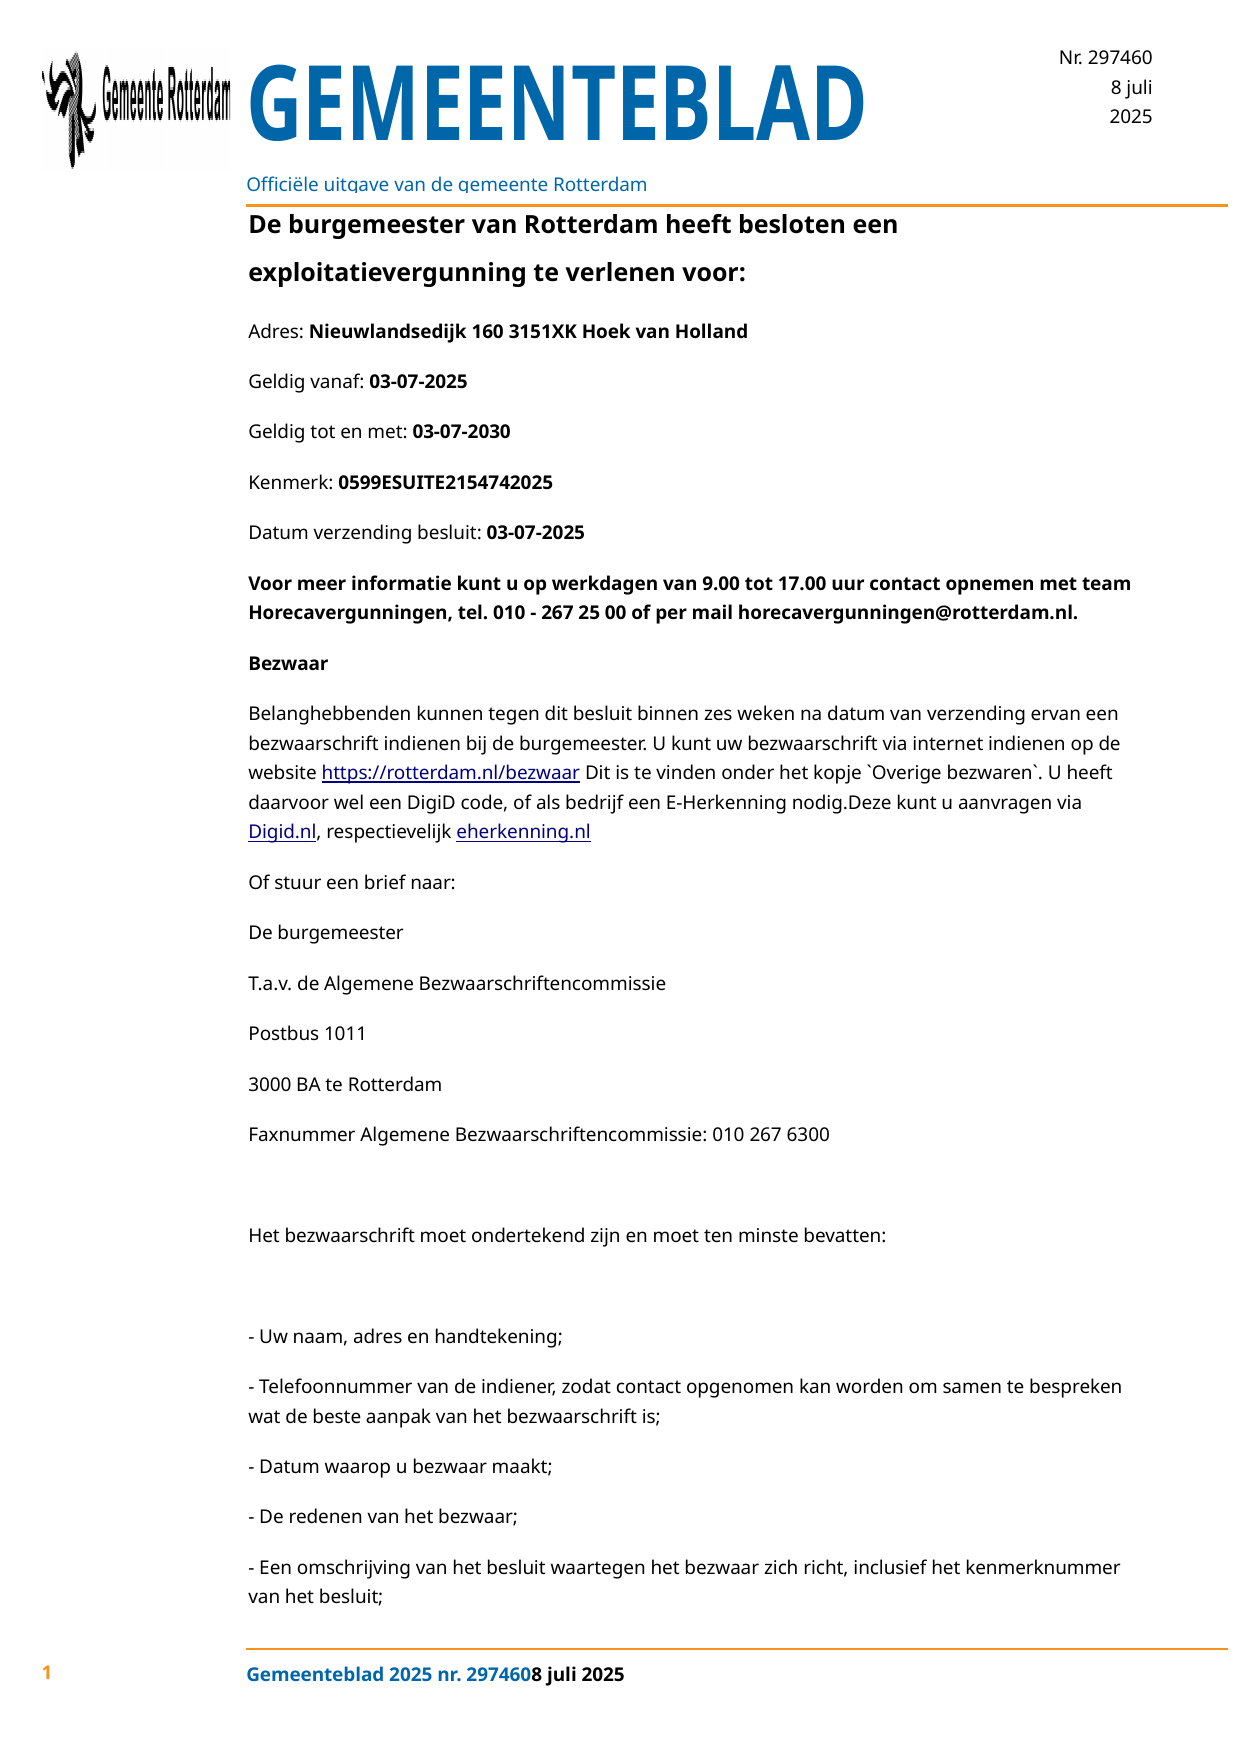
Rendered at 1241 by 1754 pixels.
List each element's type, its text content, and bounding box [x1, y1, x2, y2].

text Kenmerk: 0599ESUITE2154742025 [248, 469, 1152, 495]
text - Een omschrijving van het besluit waartegen het bezwaar zich richt, inclusief het kenmerknummer van het besluit; [248, 1554, 1152, 1609]
text De burgemeester [248, 919, 1152, 945]
text Geldig tot en met: 03-07-2030 [248, 419, 1152, 444]
text Datum verzending besluit: 03-07-2025 [248, 519, 1152, 545]
text - Telefoonnummer van de indiener, zodat contact opgenomen kan worden om samen te bespreken wat de beste aanpak van het bezwaarschrift is; [248, 1373, 1152, 1429]
text De burgemeester van Rotterdam heeft besloten een exploitatievergunning te verlenen voor: [248, 207, 1152, 288]
text Faxnummer Algemene Bezwaarschriftencommissie: 010 267 6300 [248, 1121, 1152, 1147]
text - Uw naam, adres en handtekening; [248, 1323, 1152, 1349]
text - De redenen van het bezwaar; [248, 1504, 1152, 1529]
text - Datum waarop u bezwaar maakt; [248, 1453, 1152, 1479]
text Voor meer informatie kunt u op werkdagen van 9.00 tot 17.00 uur contact opnemen met team Horecavergunningen, tel. 010 - 267 25 00 of per mail horecavergunningen@rotterdam.nl. [248, 570, 1152, 625]
text 3000 BA te Rotterdam [248, 1071, 1152, 1097]
text Adres: Nieuwlandsedijk 160 3151XK Hoek van Holland [248, 318, 1152, 344]
text Postbus 1011 [248, 1020, 1152, 1046]
picture [41, 47, 231, 172]
text Bezwaar [248, 650, 1152, 676]
text T.a.v. de Algemene Bezwaarschriftencommissie [248, 970, 1152, 996]
text Geldig vanaf: 03-07-2025 [248, 368, 1152, 394]
text Het bezwaarschrift moet ondertekend zijn en moet ten minste bevatten: [248, 1222, 1152, 1248]
text Of stuur een brief naar: [248, 869, 1152, 895]
text Belanghebbenden kunnen tegen dit besluit binnen zes weken na datum van verzending ervan een bezwaarschrift indienen bij de burgemeester. U kunt uw bezwaarschrift via internet indienen op de website https://rotterdam.nl/bezwaar Dit is te vinden onder het kopje `Overige bezwaren`. U heeft daarvoor wel een DigiD code, of als bedrijf een E-Herkenning nodig.Deze kunt u aanvragen via Digid.nl, respectievelijk eherkenning.nl [248, 700, 1152, 844]
